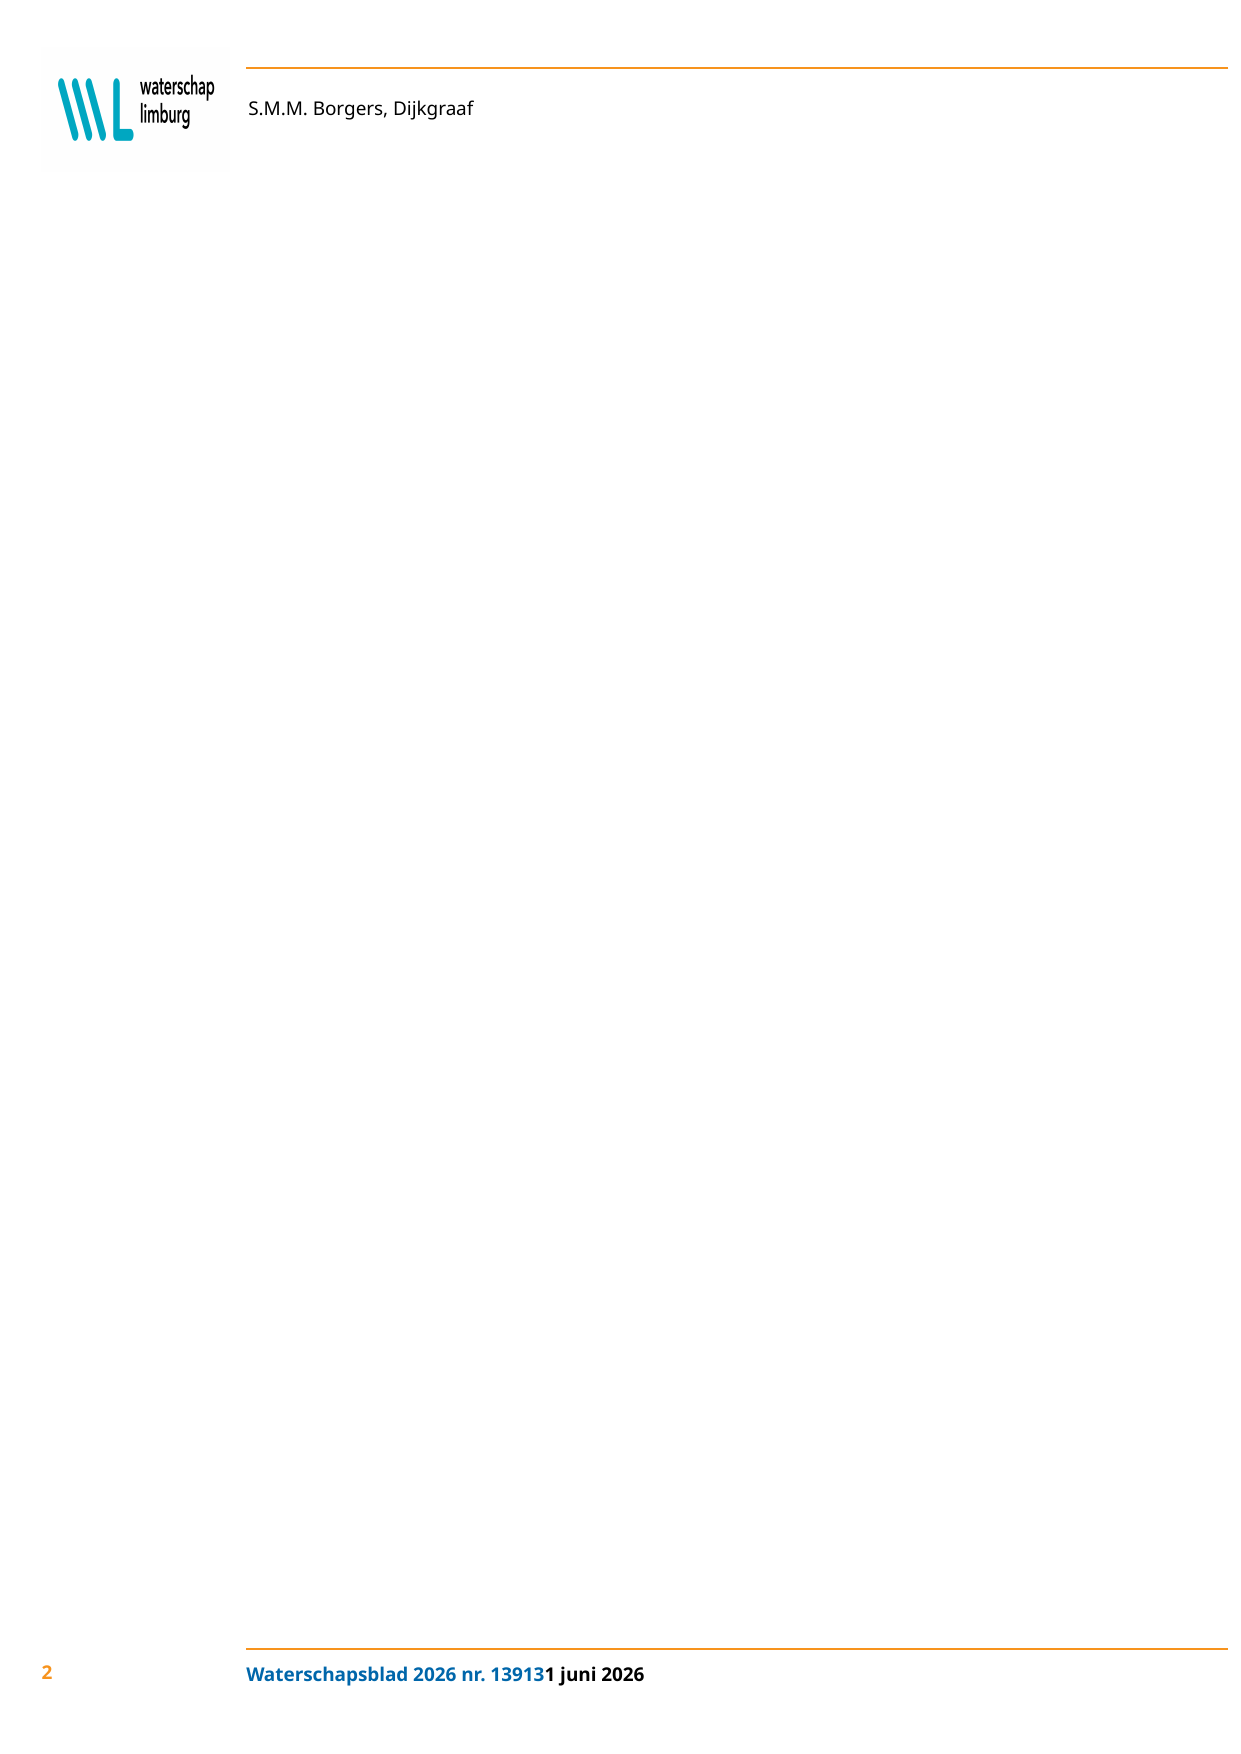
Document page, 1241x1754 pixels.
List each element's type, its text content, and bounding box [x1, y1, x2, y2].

picture [41, 47, 231, 172]
text S.M.M. Borgers, Dijkgraaf [248, 95, 1152, 121]
